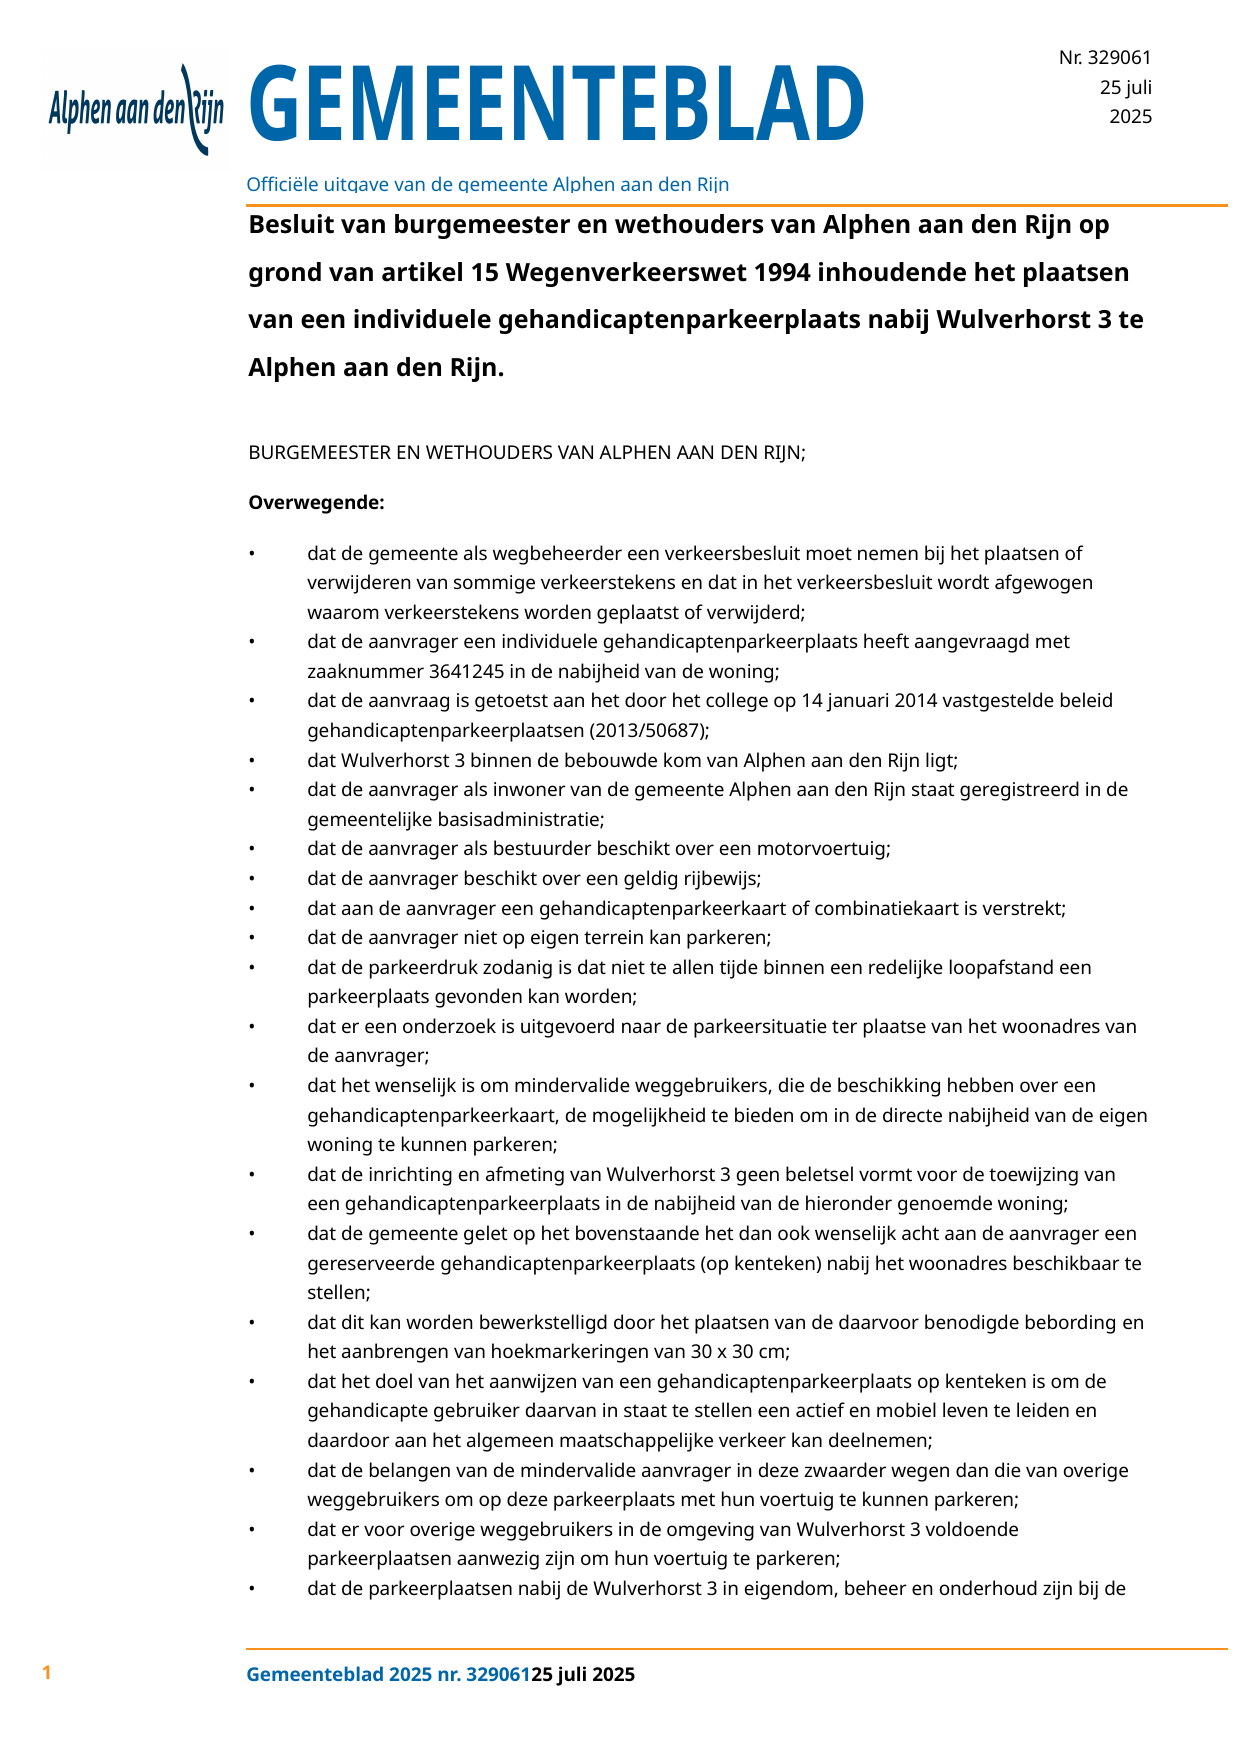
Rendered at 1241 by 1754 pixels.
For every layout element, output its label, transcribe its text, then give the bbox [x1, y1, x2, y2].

list dat de aanvrager niet op eigen terrein kan parkeren; [248, 924, 1152, 950]
list dat dit kan worden bewerkstelligd door het plaatsen van de daarvoor benodigde bebording en het aanbrengen van hoekmarkeringen van 30 x 30 cm; [248, 1309, 1152, 1364]
text BURGEMEESTER EN WETHOUDERS VAN ALPHEN AAN DEN RIJN; [248, 439, 1152, 464]
list dat de gemeente gelet op het bovenstaande het dan ook wenselijk acht aan de aanvrager een gereserveerde gehandicaptenparkeerplaats (op kenteken) nabij het woonadres beschikbaar te stellen; [248, 1220, 1152, 1305]
list dat het wenselijk is om mindervalide weggebruikers, die de beschikking hebben over een gehandicaptenparkeerkaart, de mogelijkheid te bieden om in de directe nabijheid van de eigen woning te kunnen parkeren; [248, 1072, 1152, 1157]
list dat de inrichting en afmeting van Wulverhorst 3 geen beletsel vormt voor de toewijzing van een gehandicaptenparkeerplaats in de nabijheid van de hieronder genoemde woning; [248, 1161, 1152, 1216]
list dat er een onderzoek is uitgevoerd naar de parkeersituatie ter plaatse van het woonadres van de aanvrager; [248, 1013, 1152, 1068]
list dat de aanvrager beschikt over een geldig rijbewijs; [248, 865, 1152, 891]
picture [41, 47, 231, 172]
list dat er voor overige weggebruikers in de omgeving van Wulverhorst 3 voldoende parkeerplaatsen aanwezig zijn om hun voertuig te parkeren; [248, 1516, 1152, 1571]
list dat de aanvrager een individuele gehandicaptenparkeerplaats heeft aangevraagd met zaaknummer 3641245 in de nabijheid van de woning; [248, 628, 1152, 684]
list dat de aanvrager als bestuurder beschikt over een motorvoertuig; [248, 836, 1152, 861]
list dat Wulverhorst 3 binnen de bebouwde kom van Alphen aan den Rijn ligt; [248, 747, 1152, 772]
list dat de aanvrager als inwoner van de gemeente Alphen aan den Rijn staat geregistreerd in de gemeentelijke basisadministratie; [248, 776, 1152, 832]
text Overwegende: [248, 489, 1152, 515]
list dat de parkeerdruk zodanig is dat niet te allen tijde binnen een redelijke loopafstand een parkeerplaats gevonden kan worden; [248, 954, 1152, 1009]
list dat aan de aanvrager een gehandicaptenparkeerkaart of combinatiekaart is verstrekt; [248, 895, 1152, 920]
list dat de gemeente als wegbeheerder een verkeersbesluit moet nemen bij het plaatsen of verwijderen van sommige verkeerstekens en dat in het verkeersbesluit wordt afgewogen waarom verkeerstekens worden geplaatst of verwijderd; [248, 540, 1152, 624]
text Besluit van burgemeester en wethouders van Alphen aan den Rijn op grond van artikel 15 Wegenverkeerswet 1994 inhoudende het plaatsen van een individuele gehandicaptenparkeerplaats nabij Wulverhorst 3 te Alphen aan den Rijn. [248, 207, 1152, 384]
list dat de parkeerplaatsen nabij de Wulverhorst 3 in eigendom, beheer en onderhoud zijn bij de [248, 1575, 1152, 1601]
list dat de belangen van de mindervalide aanvrager in deze zwaarder wegen dan die van overige weggebruikers om op deze parkeerplaats met hun voertuig te kunnen parkeren; [248, 1457, 1152, 1512]
list dat het doel van het aanwijzen van een gehandicaptenparkeerplaats op kenteken is om de gehandicapte gebruiker daarvan in staat te stellen een actief en mobiel leven te leiden en daardoor aan het algemeen maatschappelijke verkeer kan deelnemen; [248, 1368, 1152, 1453]
list dat de aanvraag is getoetst aan het door het college op 14 januari 2014 vastgestelde beleid gehandicaptenparkeerplaatsen (2013/50687); [248, 688, 1152, 743]
